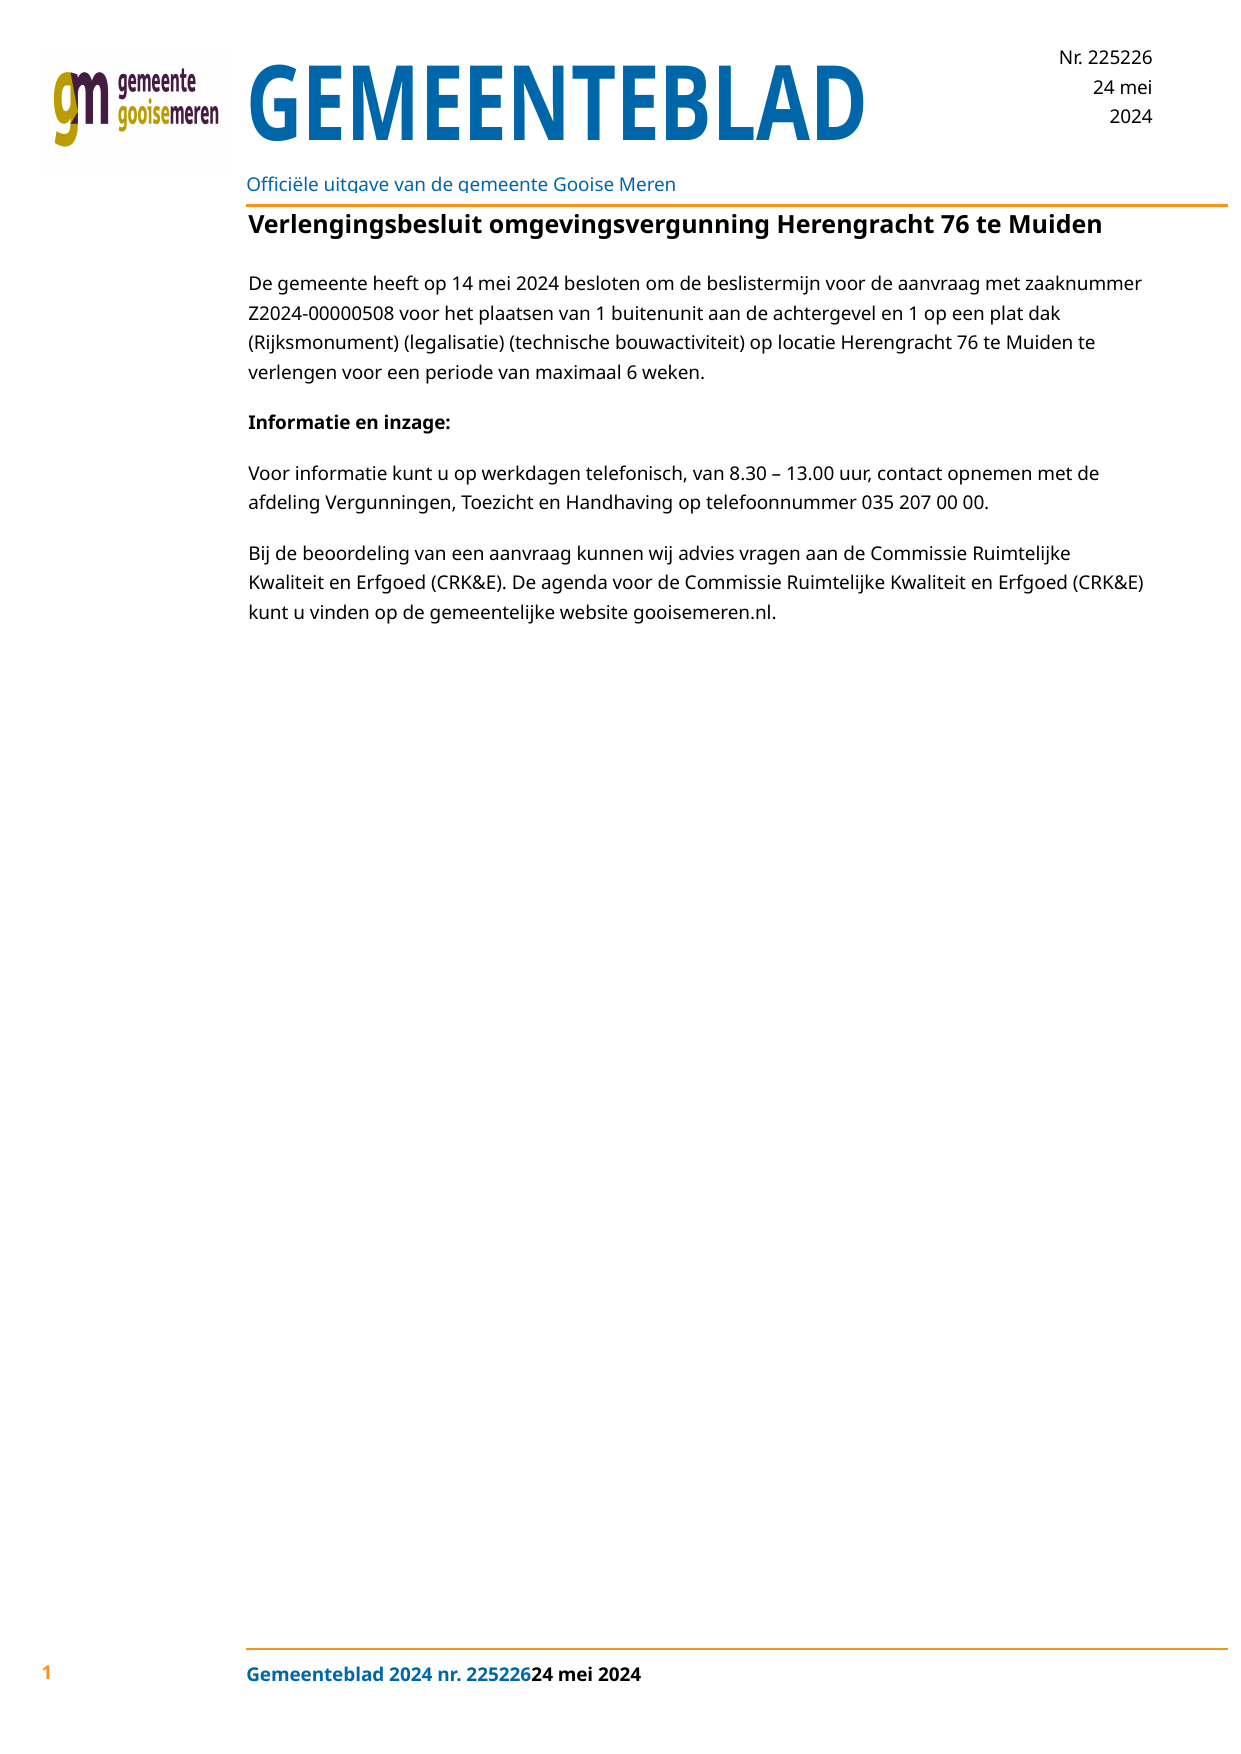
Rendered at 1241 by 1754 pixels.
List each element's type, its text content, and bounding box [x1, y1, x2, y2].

text Verlengingsbesluit omgevingsvergunning Herengracht 76 te Muiden [248, 207, 1152, 241]
text Informatie en inzage: [248, 409, 1152, 435]
picture [41, 47, 231, 172]
text Bij de beoordeling van een aanvraag kunnen wij advies vragen aan de Commissie Ruimtelijke Kwaliteit en Erfgoed (CRK&E). De agenda voor de Commissie Ruimtelijke Kwaliteit en Erfgoed (CRK&E) kunt u vinden op de gemeentelijke website gooisemeren.nl. [248, 540, 1152, 625]
text De gemeente heeft op 14 mei 2024 besloten om de beslistermijn voor de aanvraag met zaaknummer Z2024-00000508 voor het plaatsen van 1 buitenunit aan de achtergevel en 1 op een plat dak (Rijksmonument) (legalisatie) (technische bouwactiviteit) op locatie Herengracht 76 te Muiden te verlengen voor een periode van maximaal 6 weken. [248, 270, 1152, 385]
text Voor informatie kunt u op werkdagen telefonisch, van 8.30 – 13.00 uur, contact opnemen met de afdeling Vergunningen, Toezicht en Handhaving op telefoonnummer 035 207 00 00. [248, 460, 1152, 515]
